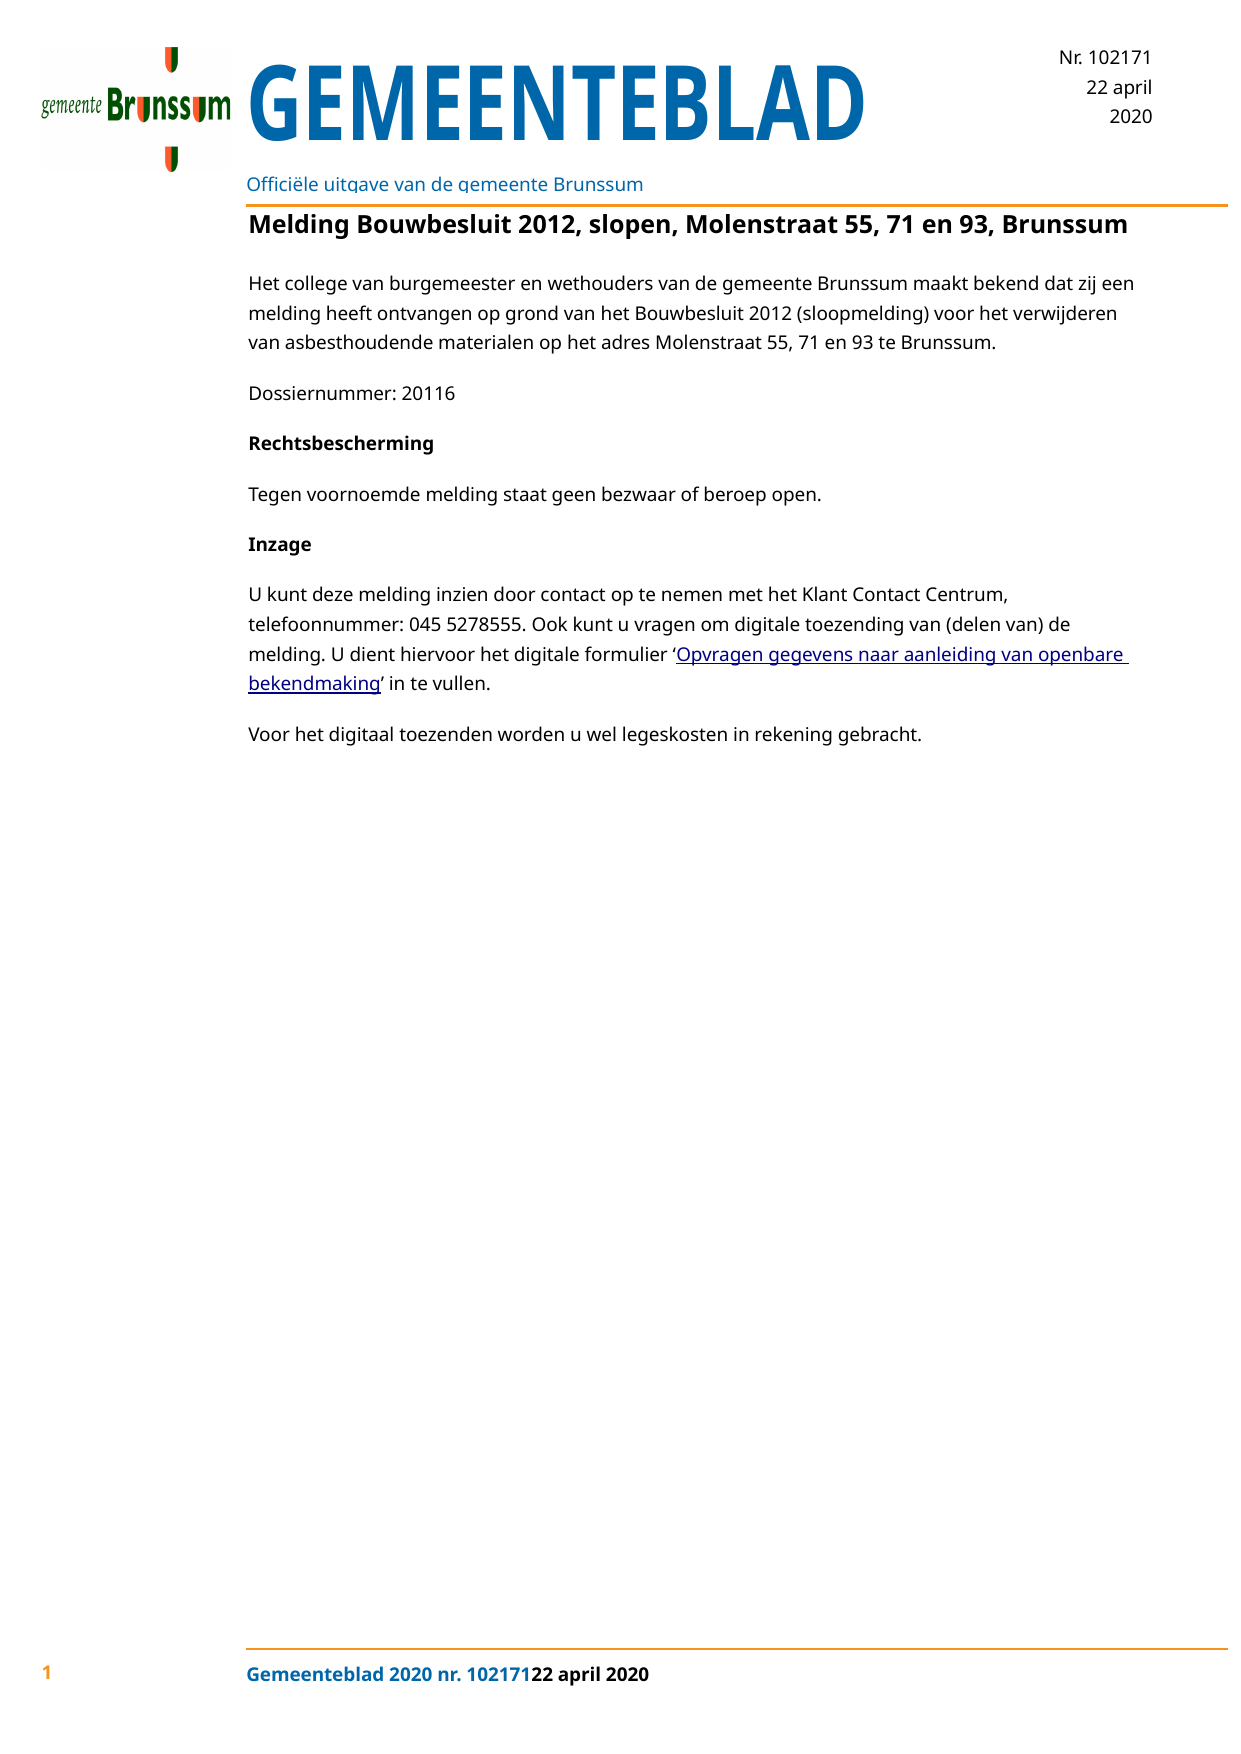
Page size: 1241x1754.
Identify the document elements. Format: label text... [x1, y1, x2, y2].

text Voor het digitaal toezenden worden u wel legeskosten in rekening gebracht. [248, 721, 1152, 746]
text Dossiernummer: 20116 [248, 380, 1152, 406]
text U kunt deze melding inzien door contact op te nemen met het Klant Contact Centrum, telefoonnummer: 045 5278555. Ook kunt u vragen om digitale toezending van (delen van) de melding. U dient hiervoor het digitale formulier ‘Opvragen gegevens naar aanleiding van openbare bekendmaking’ in te vullen. [248, 582, 1152, 696]
text Melding Bouwbesluit 2012, slopen, Molenstraat 55, 71 en 93, Brunssum [248, 207, 1152, 241]
text Inzage [248, 531, 1152, 557]
text Het college van burgemeester en wethouders van de gemeente Brunssum maakt bekend dat zij een melding heeft ontvangen op grond van het Bouwbesluit 2012 (sloopmelding) voor het verwijderen van asbesthoudende materialen op het adres Molenstraat 55, 71 en 93 te Brunssum. [248, 270, 1152, 355]
text Rechtsbescherming [248, 430, 1152, 456]
text Tegen voornoemde melding staat geen bezwaar of beroep open. [248, 481, 1152, 506]
picture [41, 47, 231, 172]
